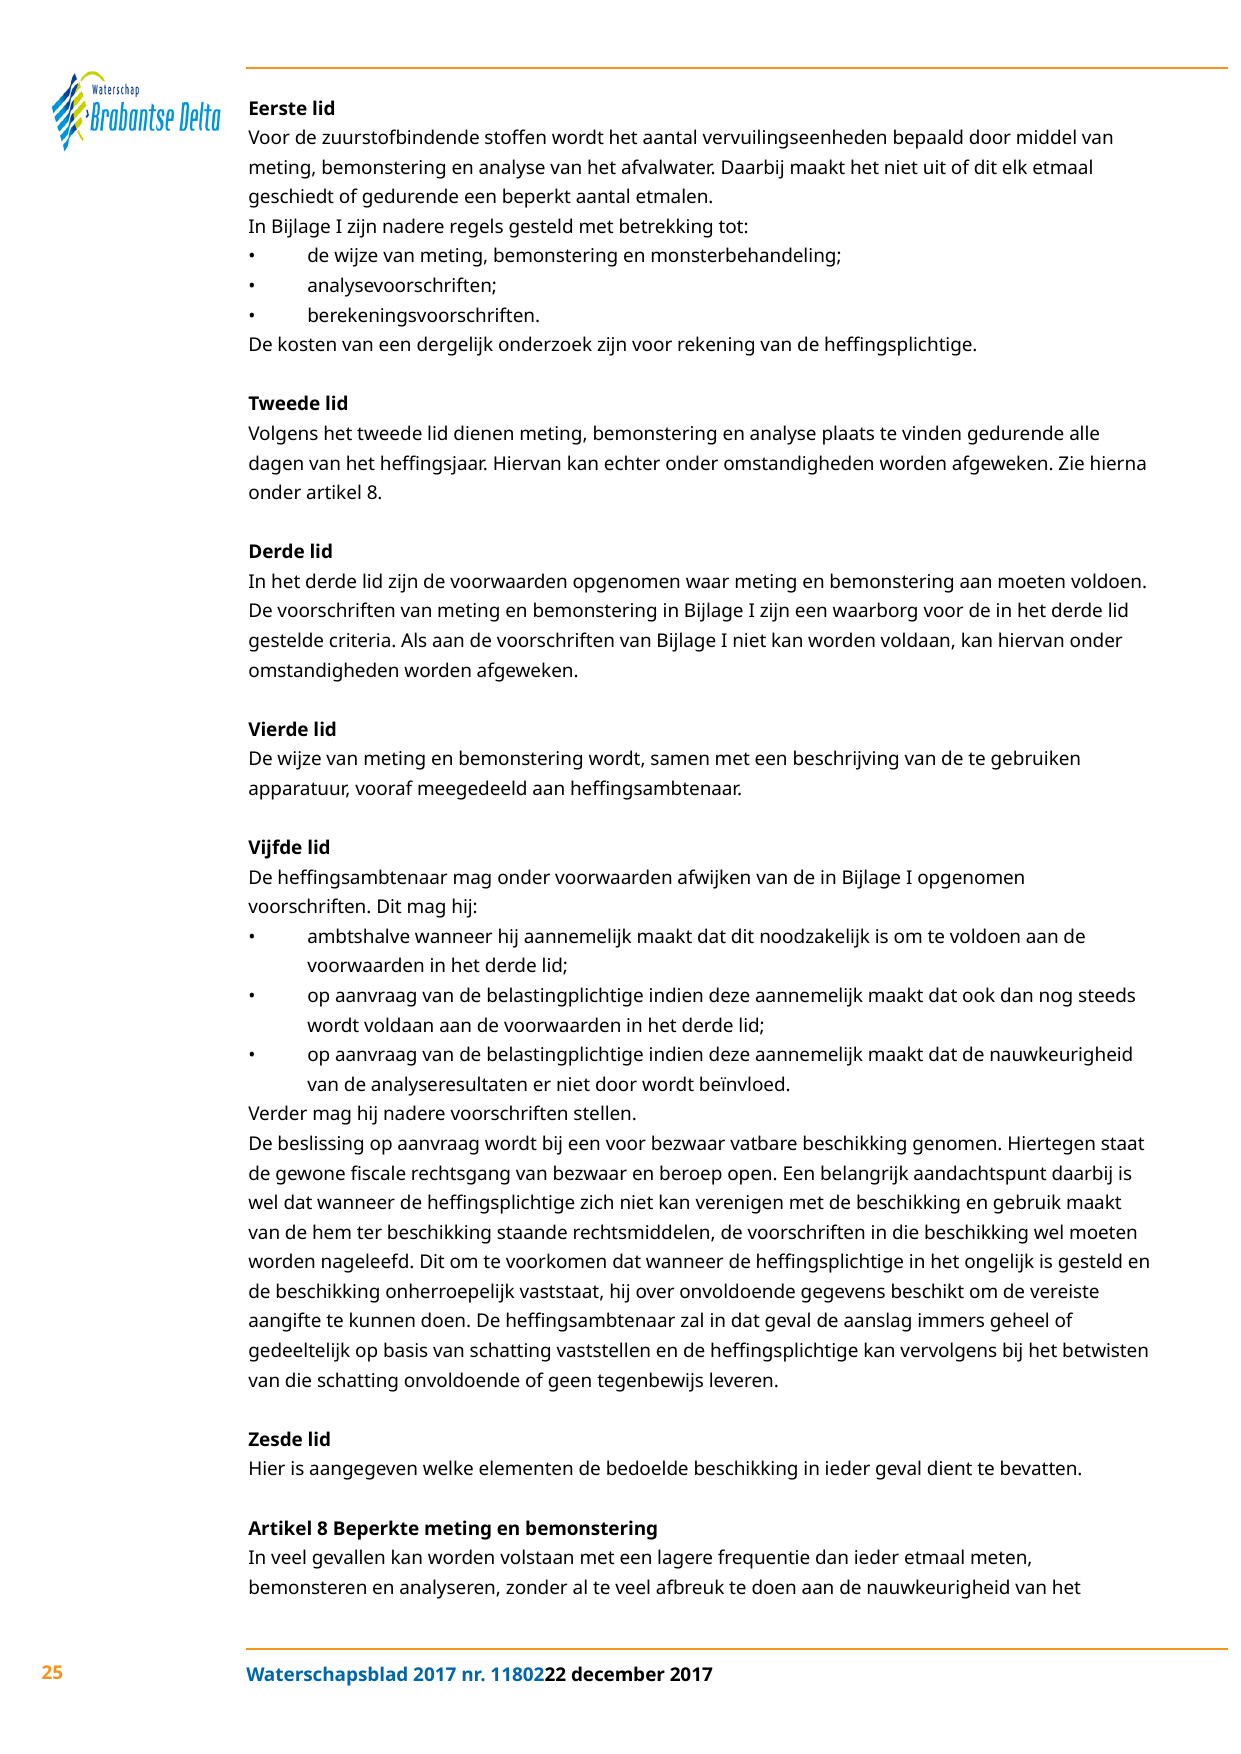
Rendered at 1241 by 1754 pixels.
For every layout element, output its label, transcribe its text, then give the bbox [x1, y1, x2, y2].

text De heffingsambtenaar mag onder voorwaarden afwijken van de in Bijlage I opgenomen voorschriften. Dit mag hij: [248, 864, 1152, 919]
text Derde lid [248, 538, 1152, 564]
text De wijze van meting en bemonstering wordt, samen met een beschrijving van de te gebruiken apparatuur, vooraf meegedeeld aan heffingsambtenaar. [248, 746, 1152, 801]
text In het derde lid zijn de voorwaarden opgenomen waar meting en bemonstering aan moeten voldoen. De voorschriften van meting en bemonstering in Bijlage I zijn een waarborg voor de in het derde lid gestelde criteria. Als aan de voorschriften van Bijlage I niet kan worden voldaan, kan hiervan onder omstandigheden worden afgeweken. [248, 568, 1152, 683]
list op aanvraag van de belastingplichtige indien deze aannemelijk maakt dat ook dan nog steeds wordt voldaan aan de voorwaarden in het derde lid; [248, 982, 1152, 1038]
text Vijfde lid [248, 834, 1152, 860]
text Eerste lid [248, 95, 1152, 121]
text In Bijlage I zijn nadere regels gesteld met betrekking tot: [248, 213, 1152, 239]
text Voor de zuurstofbindende stoffen wordt het aantal vervuilingseenheden bepaald door middel van meting, bemonstering en analyse van het afvalwater. Daarbij maakt het niet uit of dit elk etmaal geschiedt of gedurende een beperkt aantal etmalen. [248, 124, 1152, 209]
text Verder mag hij nadere voorschriften stellen. [248, 1101, 1152, 1126]
text Artikel 8 Beperkte meting en bemonstering [248, 1515, 1152, 1541]
text Vierde lid [248, 716, 1152, 742]
text Hier is aangegeven welke elementen de bedoelde beschikking in ieder geval dient te bevatten. [248, 1456, 1152, 1481]
list de wijze van meting, bemonstering en monsterbehandeling; [248, 243, 1152, 268]
text Tweede lid [248, 391, 1152, 416]
text Volgens het tweede lid dienen meting, bemonstering en analyse plaats te vinden gedurende alle dagen van het heffingsjaar. Hiervan kan echter onder omstandigheden worden afgeweken. Zie hierna onder artikel 8. [248, 420, 1152, 505]
list berekeningsvoorschriften. [248, 302, 1152, 328]
list op aanvraag van de belastingplichtige indien deze aannemelijk maakt dat de nauwkeurigheid van de analyseresultaten er niet door wordt beïnvloed. [248, 1041, 1152, 1097]
list analysevoorschriften; [248, 272, 1152, 298]
text In veel gevallen kan worden volstaan met een lagere frequentie dan ieder etmaal meten, bemonsteren en analyseren, zonder al te veel afbreuk te doen aan de nauwkeurigheid van het [248, 1544, 1152, 1600]
picture [41, 47, 231, 172]
text De kosten van een dergelijk onderzoek zijn voor rekening van de heffingsplichtige. [248, 331, 1152, 357]
text Zesde lid [248, 1426, 1152, 1452]
list ambtshalve wanneer hij aannemelijk maakt dat dit noodzakelijk is om te voldoen aan de voorwaarden in het derde lid; [248, 923, 1152, 978]
text De beslissing op aanvraag wordt bij een voor bezwaar vatbare beschikking genomen. Hiertegen staat de gewone fiscale rechtsgang van bezwaar en beroep open. Een belangrijk aandachtspunt daarbij is wel dat wanneer de heffingsplichtige zich niet kan verenigen met de beschikking en gebruik maakt van de hem ter beschikking staande rechtsmiddelen, de voorschriften in die beschikking wel moeten worden nageleefd. Dit om te voorkomen dat wanneer de heffingsplichtige in het ongelijk is gesteld en de beschikking onherroepelijk vaststaat, hij over onvoldoende gegevens beschikt om de vereiste aangifte te kunnen doen. De heffingsambtenaar zal in dat geval de aanslag immers geheel of gedeeltelijk op basis van schatting vaststellen en de heffingsplichtige kan vervolgens bij het betwisten van die schatting onvoldoende of geen tegenbewijs leveren. [248, 1130, 1152, 1393]
